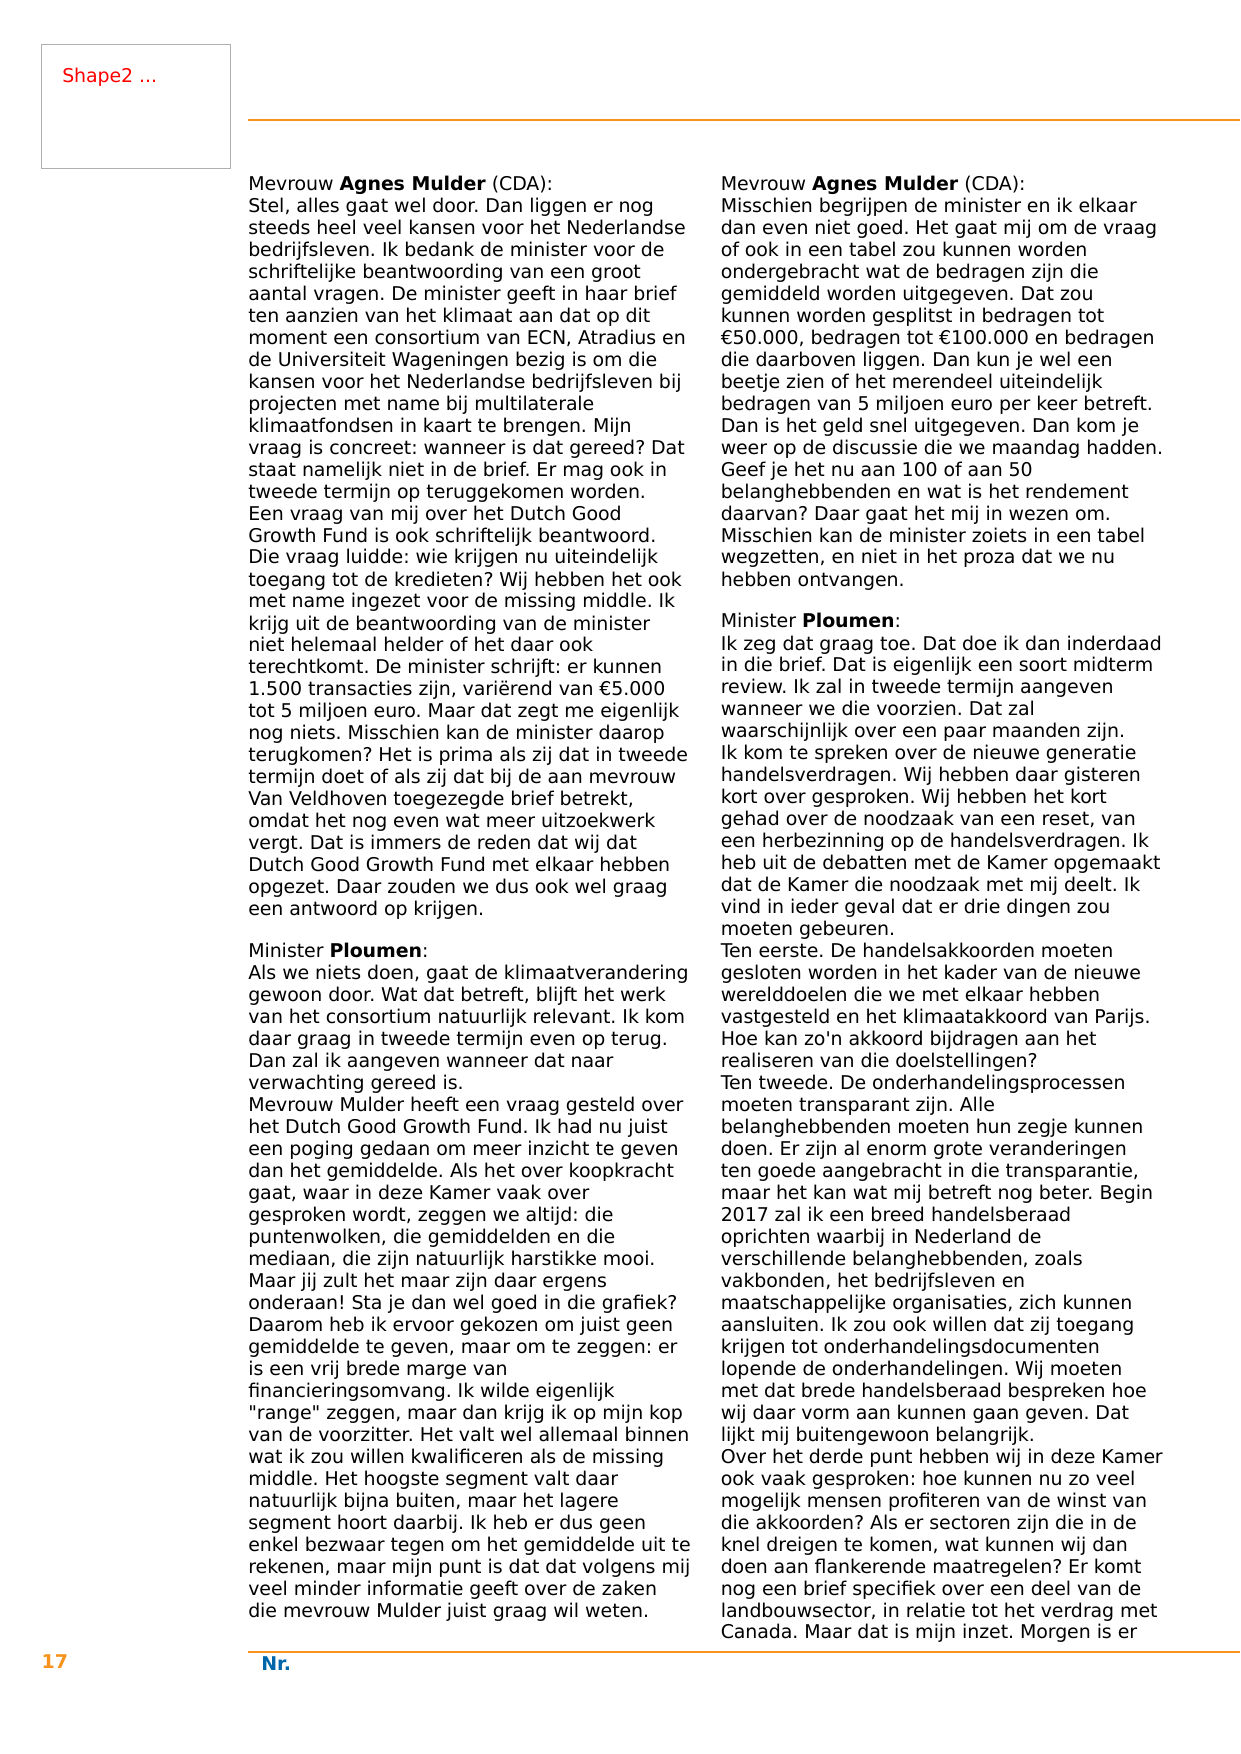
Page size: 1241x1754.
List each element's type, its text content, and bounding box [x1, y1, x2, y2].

text Een vraag van mij over het Dutch Good Growth Fund is ook schriftelijk beantwoord. Die vraag luidde: wie krijgen nu uiteindelijk toegang tot de kredieten? Wij hebben het ook met name ingezet voor de missing middle. Ik krijg uit de beantwoording van de minister niet helemaal helder of het daar ook terechtkomt. De minister schrijft: er kunnen 1.500 transacties zijn, variërend van €5.000 tot 5 miljoen euro. Maar dat zegt me eigenlijk nog niets. Misschien kan de minister daarop terugkomen? Het is prima als zij dat in tweede termijn doet of als zij dat bij de aan mevrouw Van Veldhoven toegezegde brief betrekt, omdat het nog even wat meer uitzoekwerk vergt. Dat is immers de reden dat wij dat Dutch Good Growth Fund met elkaar hebben opgezet. Daar zouden we dus ook wel graag een antwoord op krijgen. [248, 502, 691, 920]
text Mevrouw Mulder heeft een vraag gesteld over het Dutch Good Growth Fund. Ik had nu juist een poging gedaan om meer inzicht te geven dan het gemiddelde. Als het over koopkracht gaat, waar in deze Kamer vaak over gesproken wordt, zeggen we altijd: die puntenwolken, die gemiddelden en die mediaan, die zijn natuurlijk harstikke mooi. Maar jij zult het maar zijn daar ergens onderaan! Sta je dan wel goed in die grafiek? Daarom heb ik ervoor gekozen om juist geen gemiddelde te geven, maar om te zeggen: er is een vrij brede marge van financieringsomvang. Ik wilde eigenlijk "range" zeggen, maar dan krijg ik op mijn kop van de voorzitter. Het valt wel allemaal binnen wat ik zou willen kwalificeren als de missing middle. Het hoogste segment valt daar natuurlijk bijna buiten, maar het lagere segment hoort daarbij. Ik heb er dus geen enkel bezwaar tegen om het gemiddelde uit te rekenen, maar mijn punt is dat dat volgens mij veel minder informatie geeft over de zaken die mevrouw Mulder juist graag wil weten. [248, 1094, 691, 1621]
text Ten eerste. De handelsakkoorden moeten gesloten worden in het kader van de nieuwe werelddoelen die we met elkaar hebben vastgesteld en het klimaatakkoord van Parijs. Hoe kan zo'n akkoord bijdragen aan het realiseren van die doelstellingen? [721, 940, 1163, 1072]
text Als we niets doen, gaat de klimaatverandering gewoon door. Wat dat betreft, blijft het werk van het consortium natuurlijk relevant. Ik kom daar graag in tweede termijn even op terug. Dan zal ik aangeven wanneer dat naar verwachting gereed is. [248, 962, 691, 1094]
text Ik kom te spreken over de nieuwe generatie handelsverdragen. Wij hebben daar gisteren kort over gesproken. Wij hebben het kort gehad over de noodzaak van een reset, van een herbezinning op de handelsverdragen. Ik heb uit de debatten met de Kamer opgemaakt dat de Kamer die noodzaak met mij deelt. Ik vind in ieder geval dat er drie dingen zou moeten gebeuren. [721, 742, 1163, 940]
text Ten tweede. De onderhandelingsprocessen moeten transparant zijn. Alle belanghebbenden moeten hun zegje kunnen doen. Er zijn al enorm grote veranderingen ten goede aangebracht in die transparantie, maar het kan wat mij betreft nog beter. Begin 2017 zal ik een breed handelsberaad oprichten waarbij in Nederland de verschillende belanghebbenden, zoals vakbonden, het bedrijfsleven en maatschappelijke organisaties, zich kunnen aansluiten. Ik zou ook willen dat zij toegang krijgen tot onderhandelingsdocumenten lopende de onderhandelingen. Wij moeten met dat brede handelsberaad bespreken hoe wij daar vorm aan kunnen gaan geven. Dat lijkt mij buitengewoon belangrijk. [721, 1072, 1163, 1446]
text Over het derde punt hebben wij in deze Kamer ook vaak gesproken: hoe kunnen nu zo veel mogelijk mensen profiteren van de winst van die akkoorden? Als er sectoren zijn die in de knel dreigen te komen, wat kunnen wij dan doen aan flankerende maatregelen? Er komt nog een brief specifiek over een deel van de landbouwsector, in relatie tot het verdrag met Canada. Maar dat is mijn inzet. Morgen is er [721, 1446, 1163, 1643]
text Mevrouw Agnes Mulder (CDA): [721, 173, 1163, 195]
text Ik zeg dat graag toe. Dat doe ik dan inderdaad in die brief. Dat is eigenlijk een soort midterm review. Ik zal in tweede termijn aangeven wanneer we die voorzien. Dat zal waarschijnlijk over een paar maanden zijn. [721, 632, 1163, 742]
text Minister Ploumen: [721, 610, 1163, 632]
text Misschien begrijpen de minister en ik elkaar dan even niet goed. Het gaat mij om de vraag of ook in een tabel zou kunnen worden ondergebracht wat de bedragen zijn die gemiddeld worden uitgegeven. Dat zou kunnen worden gesplitst in bedragen tot €50.000, bedragen tot €100.000 en bedragen die daarboven liggen. Dan kun je wel een beetje zien of het merendeel uiteindelijk bedragen van 5 miljoen euro per keer betreft. Dan is het geld snel uitgegeven. Dan kom je weer op de discussie die we maandag hadden. Geef je het nu aan 100 of aan 50 belanghebbenden en wat is het rendement daarvan? Daar gaat het mij in wezen om. Misschien kan de minister zoiets in een tabel wegzetten, en niet in het proza dat we nu hebben ontvangen. [721, 195, 1163, 590]
text Mevrouw Agnes Mulder (CDA): [248, 173, 691, 195]
text Stel, alles gaat wel door. Dan liggen er nog steeds heel veel kansen voor het Nederlandse bedrijfsleven. Ik bedank de minister voor de schriftelijke beantwoording van een groot aantal vragen. De minister geeft in haar brief ten aanzien van het klimaat aan dat op dit moment een consortium van ECN, Atradius en de Universiteit Wageningen bezig is om die kansen voor het Nederlandse bedrijfsleven bij projecten met name bij multilaterale klimaatfondsen in kaart te brengen. Mijn vraag is concreet: wanneer is dat gereed? Dat staat namelijk niet in de brief. Er mag ook in tweede termijn op teruggekomen worden. [248, 195, 691, 502]
text Minister Ploumen: [248, 940, 691, 962]
